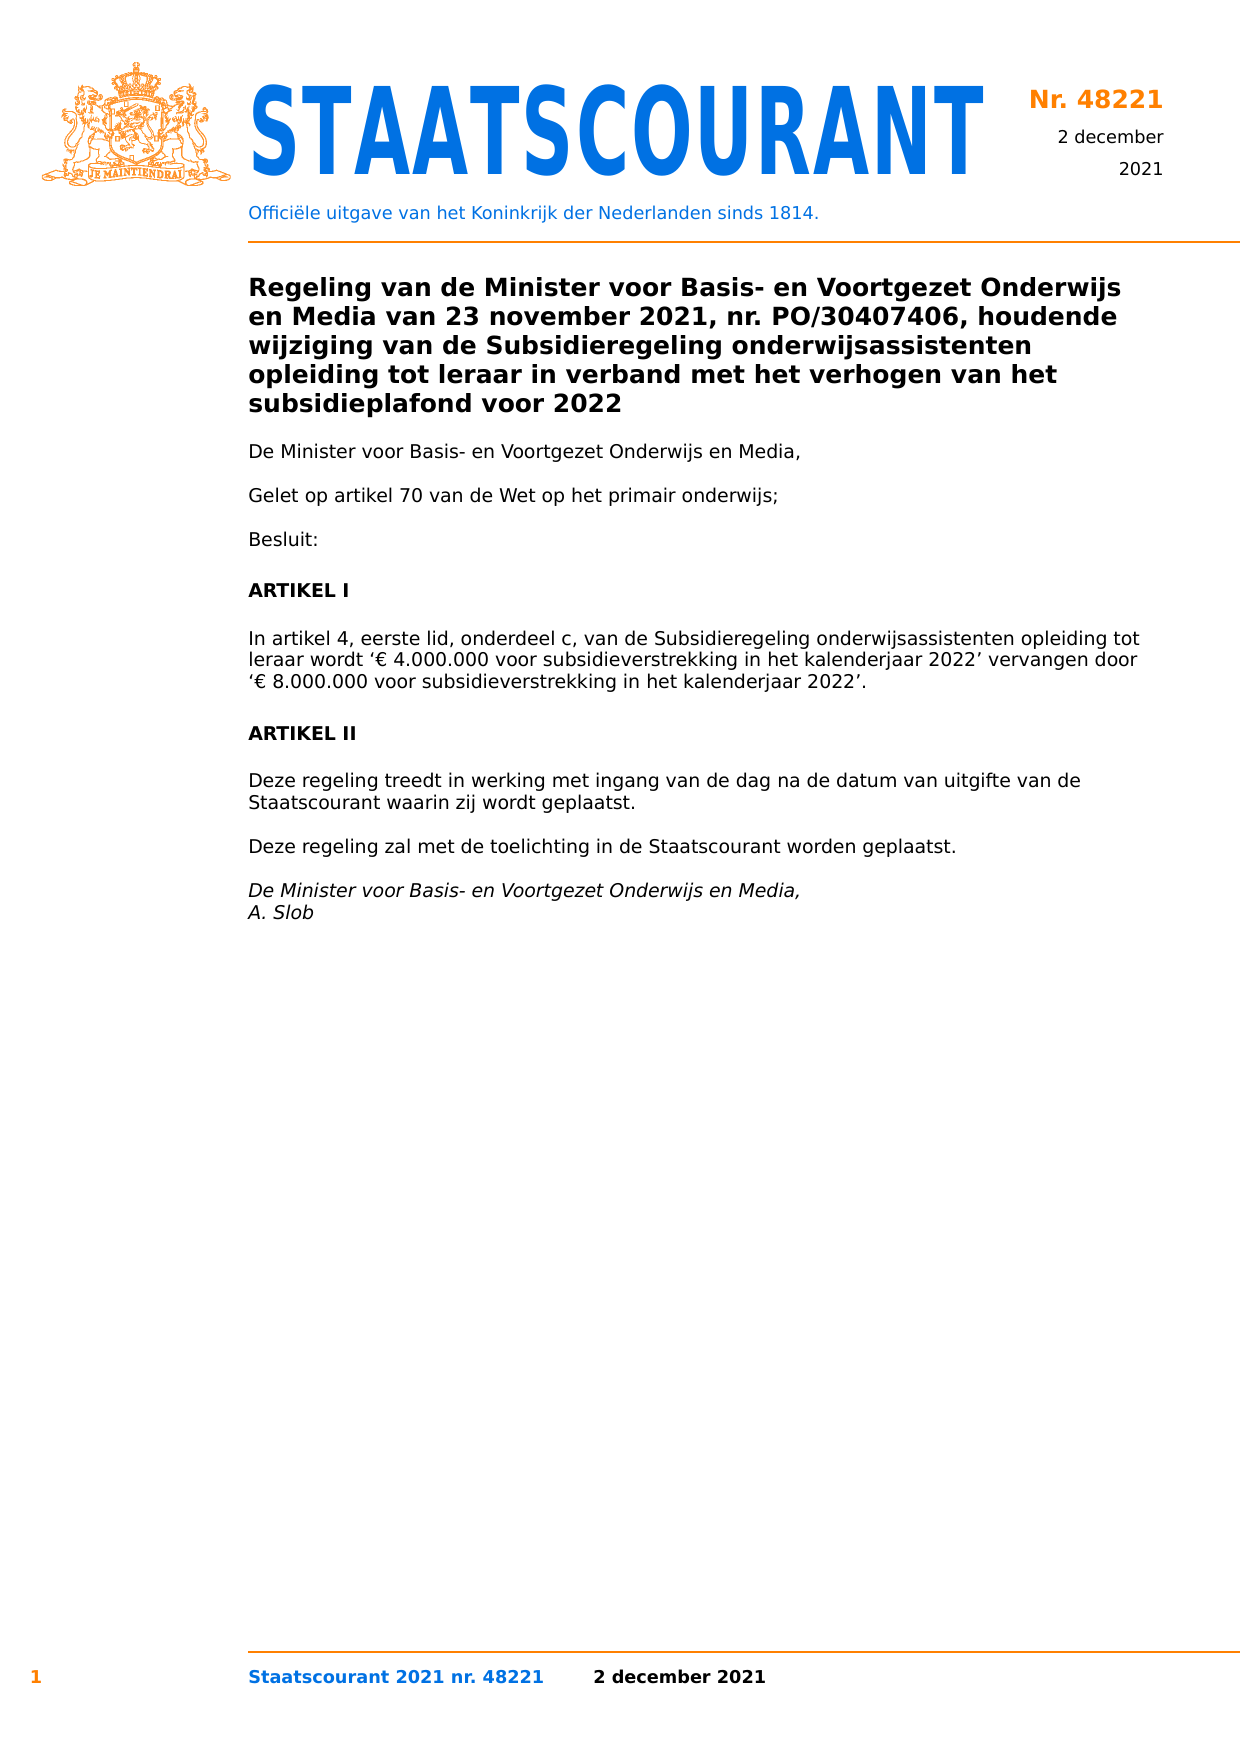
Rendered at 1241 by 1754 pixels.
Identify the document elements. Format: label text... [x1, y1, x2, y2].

subtitle Regeling van de Minister voor Basis- en Voortgezet Onderwijs en Media van 23 november 2021, nr. PO/30407406, houdende wijziging van de Subsidieregeling onderwijsassistenten opleiding tot leraar in verband met het verhogen van het subsidieplafond voor 2022 [248, 273, 1163, 419]
text Gelet op artikel 70 van de Wet op het primair onderwijs; [248, 484, 1163, 507]
text Deze regeling zal met de toelichting in de Staatscourant worden geplaatst. [248, 836, 1163, 858]
picture [41, 62, 231, 186]
table_cell 2021 [998, 153, 1240, 203]
text De Minister voor Basis- en Voortgezet Onderwijs en Media, [248, 441, 1163, 463]
table_header Nr. 48221 [998, 62, 1240, 121]
table_header STAATSCOURANT [248, 62, 998, 203]
text Besluit: [248, 528, 1163, 550]
text Deze regeling treedt in werking met ingang van de dag na de datum van uitgifte van de Staatscourant waarin zij wordt geplaatst. [248, 770, 1163, 814]
table_header [25, 62, 248, 241]
subtitle ARTIKEL II [248, 723, 1163, 745]
table_cell 2 december [998, 121, 1240, 153]
table_cell Officiële uitgave van het Koninkrijk der Nederlanden sinds 1814. [248, 203, 1240, 241]
text In artikel 4, eerste lid, onderdeel c, van de Subsidieregeling onderwijsassistenten opleiding tot leraar wordt ‘€ 4.000.000 voor subsidieverstrekking in het kalenderjaar 2022’ vervangen door ‘€ 8.000.000 voor subsidieverstrekking in het kalenderjaar 2022’. [248, 627, 1163, 693]
subtitle ARTIKEL I [248, 580, 1163, 602]
text De Minister voor Basis- en Voortgezet Onderwijs en Media, A. Slob [248, 880, 1163, 924]
